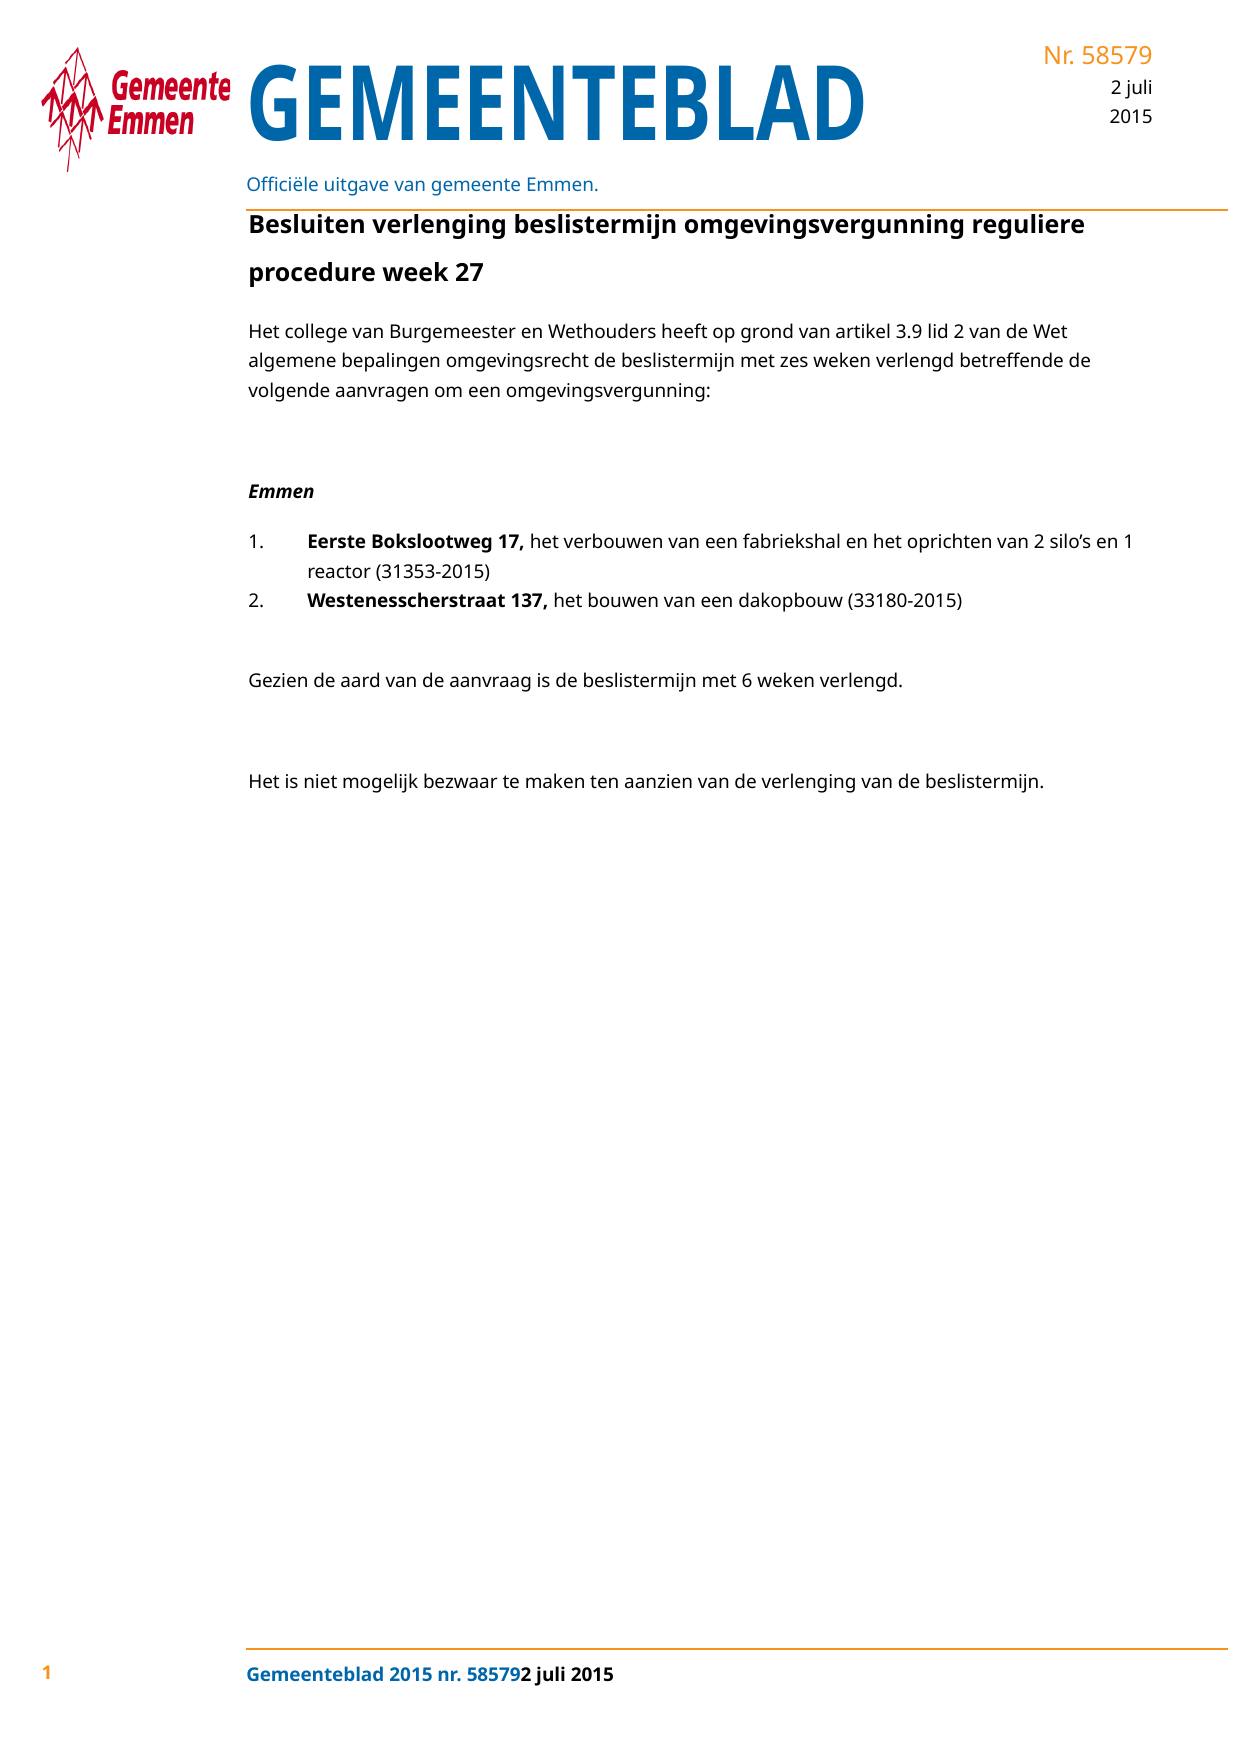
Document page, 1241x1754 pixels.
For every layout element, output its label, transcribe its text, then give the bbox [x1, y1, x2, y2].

text Besluiten verlenging beslistermijn omgevingsvergunning reguliere procedure week 27 [248, 211, 1152, 288]
text Emmen [248, 478, 1152, 504]
text Het is niet mogelijk bezwaar te maken ten aanzien van de verlenging van de beslistermijn. [248, 768, 1152, 794]
list Westenesscherstraat 137, het bouwen van een dakopbouw (33180-2015) [248, 587, 1152, 613]
list Eerste Bokslootweg 17, het verbouwen van een fabriekshal en het oprichten van 2 silo’s en 1 reactor (31353-2015) [248, 528, 1152, 584]
picture [41, 47, 231, 172]
text Gezien de aard van de aanvraag is de beslistermijn met 6 weken verlengd. [248, 667, 1152, 693]
text Het college van Burgemeester en Wethouders heeft op grond van artikel 3.9 lid 2 van de Wet algemene bepalingen omgevingsrecht de beslistermijn met zes weken verlengd betreffende de volgende aanvragen om een omgevingsvergunning: [248, 318, 1152, 403]
